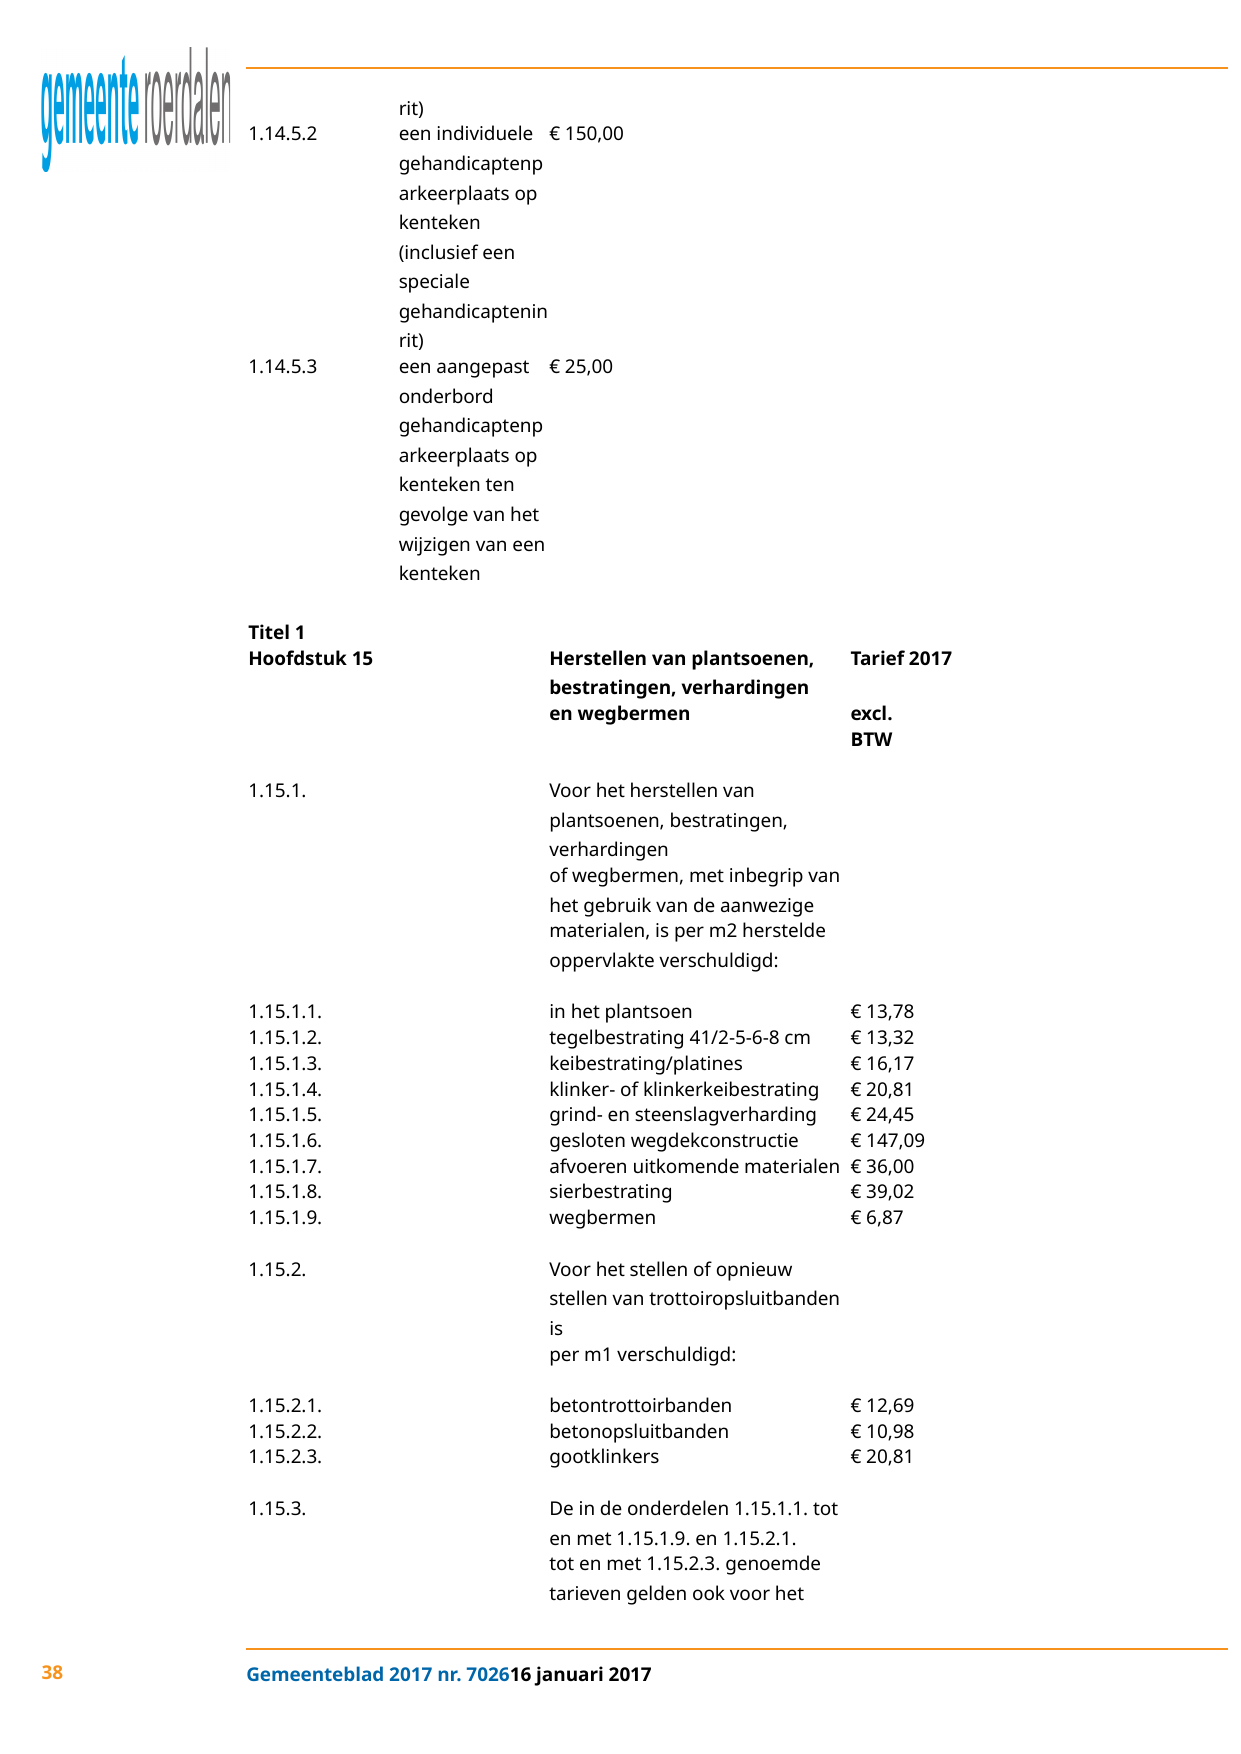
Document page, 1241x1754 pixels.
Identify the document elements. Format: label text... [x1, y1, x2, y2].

table_cell [248, 752, 549, 777]
table_cell [850, 1495, 1152, 1550]
table_cell [248, 700, 549, 726]
table_cell betontrottoirbanden [549, 1392, 850, 1418]
picture [41, 47, 231, 172]
table_cell Herstellen van plantsoenen, bestratingen, verhardingen [549, 645, 850, 700]
table_cell [850, 1256, 1152, 1341]
table_cell [549, 752, 850, 777]
table_cell [850, 1469, 1152, 1495]
table_cell een aangepast onderbord gehandicaptenparkeerplaats op kenteken ten gevolge van het wijzigen van een kenteken [399, 353, 549, 586]
table_cell [850, 777, 1152, 862]
table_cell [248, 918, 549, 973]
table_cell gesloten wegdekconstructie [549, 1127, 850, 1153]
table_cell wegbermen [549, 1204, 850, 1230]
picture [41, 134, 48, 172]
table_cell [248, 1366, 549, 1392]
table_cell 1.15.1. [248, 777, 549, 862]
table_cell [549, 726, 850, 752]
table_cell 1.15.2. [248, 1256, 549, 1341]
table_cell [248, 726, 549, 752]
table_cell € 147,09 [850, 1127, 1152, 1153]
table_cell € 150,00 [549, 121, 700, 353]
table_cell € 16,17 [850, 1050, 1152, 1076]
table_cell € 20,81 [850, 1444, 1152, 1469]
table_cell BTW [850, 726, 1152, 752]
table_cell of wegbermen, met inbegrip van het gebruik van de aanwezige [549, 862, 850, 917]
table_cell 1.15.1.4. [248, 1076, 549, 1101]
table_cell [850, 973, 1152, 998]
table_cell € 13,78 [850, 999, 1152, 1024]
table_cell sierbestrating [549, 1179, 850, 1204]
table_cell 1.14.5.3 [248, 353, 398, 586]
table_cell Hoofdstuk 15 [248, 645, 549, 700]
table_cell keibestrating/platines [549, 1050, 850, 1076]
table_cell Voor het stellen of opnieuw stellen van trottoiropsluitbanden is [549, 1256, 850, 1341]
table_cell € 6,87 [850, 1204, 1152, 1230]
table_cell € 24,45 [850, 1101, 1152, 1127]
table_cell [248, 862, 549, 917]
table_cell [248, 95, 398, 121]
table_cell [549, 95, 700, 121]
table_header [549, 619, 850, 645]
table_cell in het plantsoen [549, 999, 850, 1024]
table_cell tegelbestrating 41/2-5-6-8 cm [549, 1024, 850, 1050]
table_cell tot en met 1.15.2.3. genoemde tarieven gelden ook voor het [549, 1550, 850, 1606]
table_cell [850, 752, 1152, 777]
table_cell afvoeren uitkomende materialen [549, 1153, 850, 1179]
table_cell 1.15.1.7. [248, 1153, 549, 1179]
table_cell een individuele gehandicaptenparkeerplaats op kenteken (inclusief een speciale gehandicapteninrit) [399, 121, 549, 353]
table_cell € 10,98 [850, 1418, 1152, 1444]
table_cell 1.15.1.8. [248, 1179, 549, 1204]
table_cell 1.14.5.2 [248, 121, 398, 353]
table_cell materialen, is per m2 herstelde oppervlakte verschuldigd: [549, 918, 850, 973]
table_cell 1.15.1.1. [248, 999, 549, 1024]
table_cell [850, 862, 1152, 917]
table_cell [248, 1469, 549, 1495]
table_cell € 13,32 [850, 1024, 1152, 1050]
table_cell [549, 973, 850, 998]
table_cell [850, 918, 1152, 973]
table_cell betonopsluitbanden [549, 1418, 850, 1444]
table_cell € 25,00 [549, 353, 700, 586]
table_cell [248, 1230, 549, 1256]
table_cell 1.15.2.2. [248, 1418, 549, 1444]
table_cell 1.15.1.2. [248, 1024, 549, 1050]
table_cell € 36,00 [850, 1153, 1152, 1179]
table_cell 1.15.1.3. [248, 1050, 549, 1076]
table_cell [850, 1550, 1152, 1606]
table_cell 1.15.1.5. [248, 1101, 549, 1127]
table_cell 1.15.2.3. [248, 1444, 549, 1469]
table_cell De in de onderdelen 1.15.1.1. tot en met 1.15.1.9. en 1.15.2.1. [549, 1495, 850, 1550]
table_cell gootklinkers [549, 1444, 850, 1469]
table_cell 1.15.3. [248, 1495, 549, 1550]
table_cell [549, 1366, 850, 1392]
table_cell klinker- of klinkerkeibestrating [549, 1076, 850, 1101]
table_cell 1.15.1.6. [248, 1127, 549, 1153]
table_cell 1.15.1.9. [248, 1204, 549, 1230]
table_cell [850, 1341, 1152, 1366]
table_header Titel 1 [248, 619, 549, 645]
table_cell per m1 verschuldigd: [549, 1341, 850, 1366]
table_cell [248, 1550, 549, 1606]
table_cell [850, 1230, 1152, 1256]
table_cell € 12,69 [850, 1392, 1152, 1418]
table_cell en wegbermen [549, 700, 850, 726]
table_cell [549, 1469, 850, 1495]
table_cell [549, 1230, 850, 1256]
table_cell [248, 1341, 549, 1366]
table_cell [850, 1366, 1152, 1392]
table_cell [248, 973, 549, 998]
table_cell € 20,81 [850, 1076, 1152, 1101]
table_cell 1.15.2.1. [248, 1392, 549, 1418]
table_cell rit) [399, 95, 549, 121]
table_cell € 39,02 [850, 1179, 1152, 1204]
table_cell Voor het herstellen van plantsoenen, bestratingen, verhardingen [549, 777, 850, 862]
table_cell grind- en steenslagverharding [549, 1101, 850, 1127]
table_cell Tarief 2017 [850, 645, 1152, 700]
table_header [850, 619, 1152, 645]
table_cell excl. [850, 700, 1152, 726]
